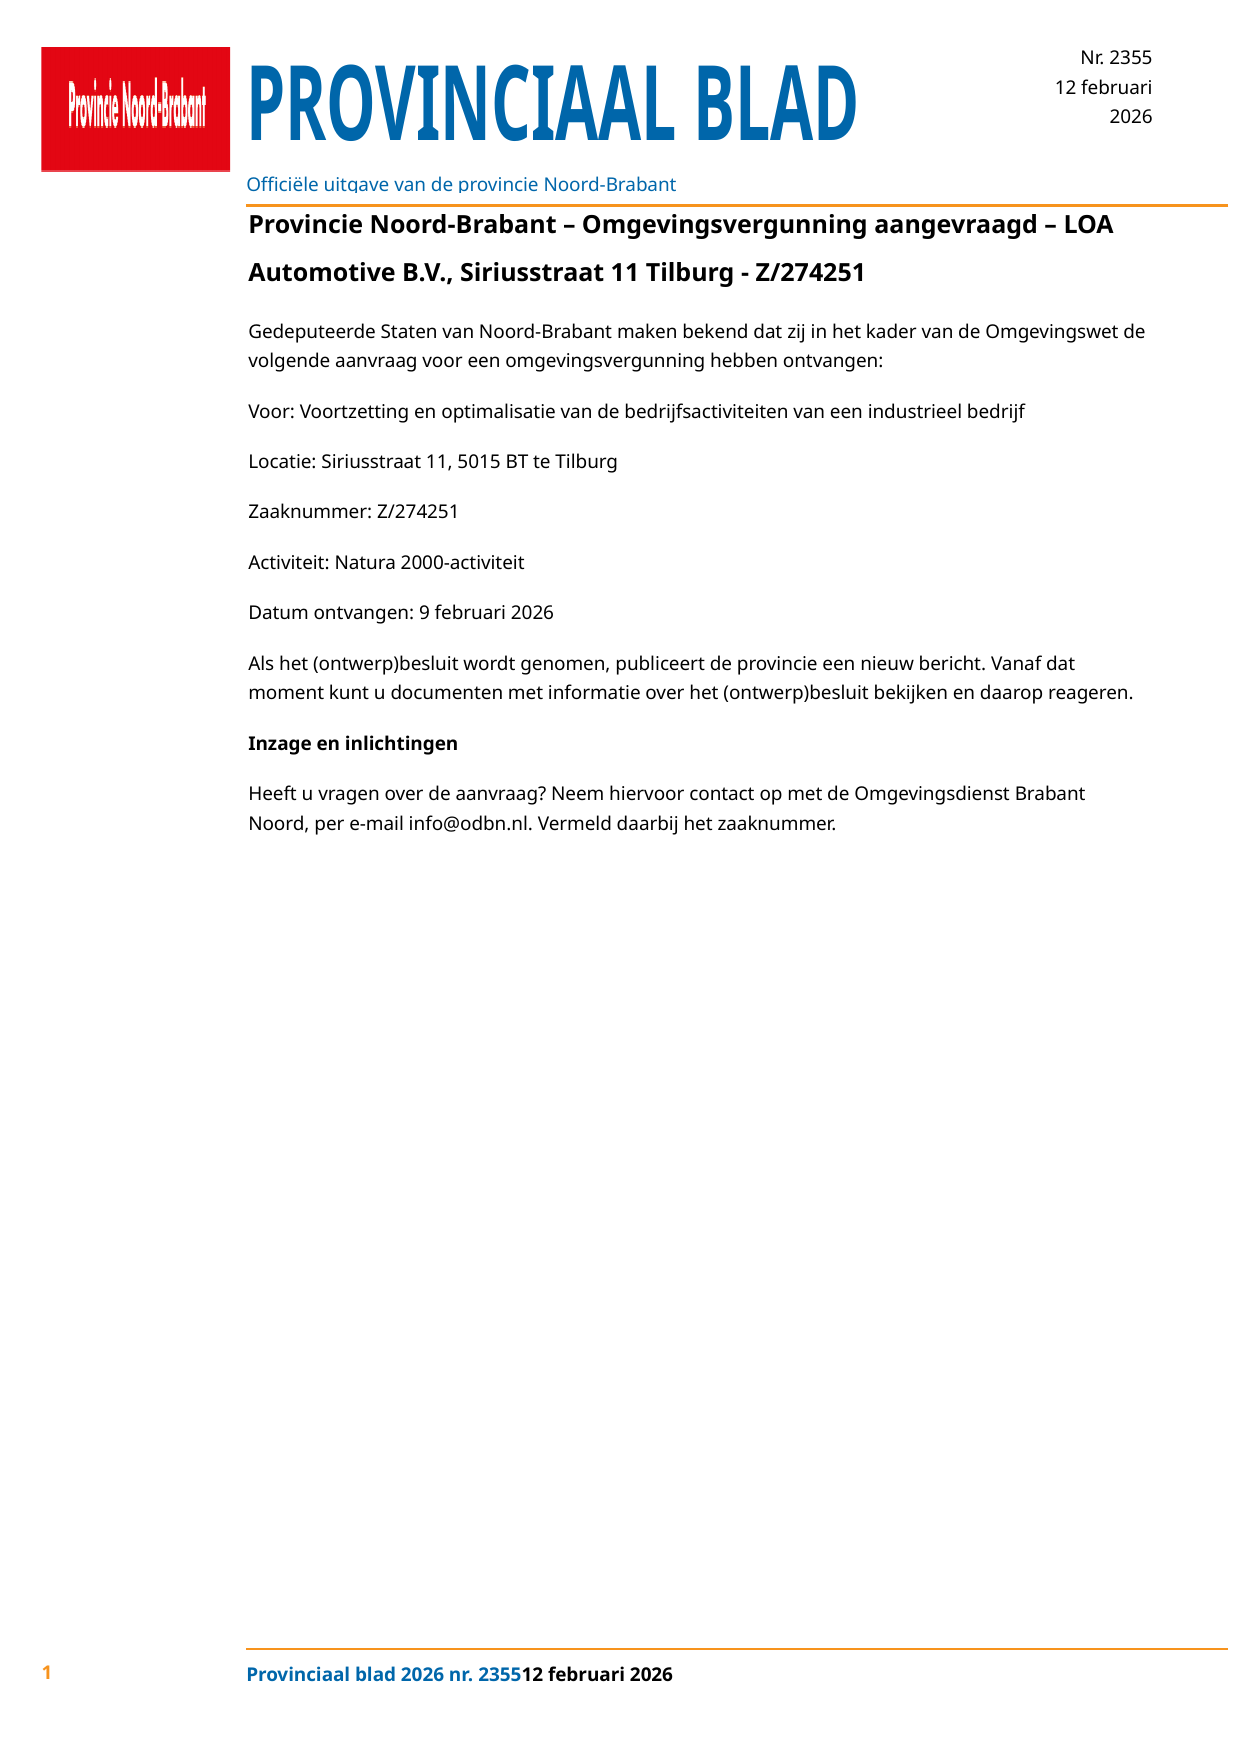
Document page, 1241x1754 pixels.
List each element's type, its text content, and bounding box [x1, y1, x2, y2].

text Gedeputeerde Staten van Noord-Brabant maken bekend dat zij in het kader van de Omgevingswet de volgende aanvraag voor een omgevingsvergunning hebben ontvangen: [248, 318, 1152, 373]
text Locatie: Siriusstraat 11, 5015 BT te Tilburg [248, 448, 1152, 474]
text Voor: Voortzetting en optimalisatie van de bedrijfsactiviteiten van een industrieel bedrijf [248, 398, 1152, 424]
text Als het (ontwerp)besluit wordt genomen, publiceert de provincie een nieuw bericht. Vanaf dat moment kunt u documenten met informatie over het (ontwerp)besluit bekijken en daarop reageren. [248, 650, 1152, 705]
text Provincie Noord-Brabant – Omgevingsvergunning aangevraagd – LOA Automotive B.V., Siriusstraat 11 Tilburg - Z/274251 [248, 207, 1152, 288]
text Zaaknummer: Z/274251 [248, 499, 1152, 524]
text Heeft u vragen over de aanvraag? Neem hiervoor contact op met de Omgevingsdienst Brabant Noord, per e-mail info@odbn.nl. Vermeld daarbij het zaaknummer. [248, 780, 1152, 836]
text Activiteit: Natura 2000-activiteit [248, 549, 1152, 575]
text Inzage en inlichtingen [248, 730, 1152, 756]
text Datum ontvangen: 9 februari 2026 [248, 599, 1152, 625]
picture [41, 47, 231, 172]
